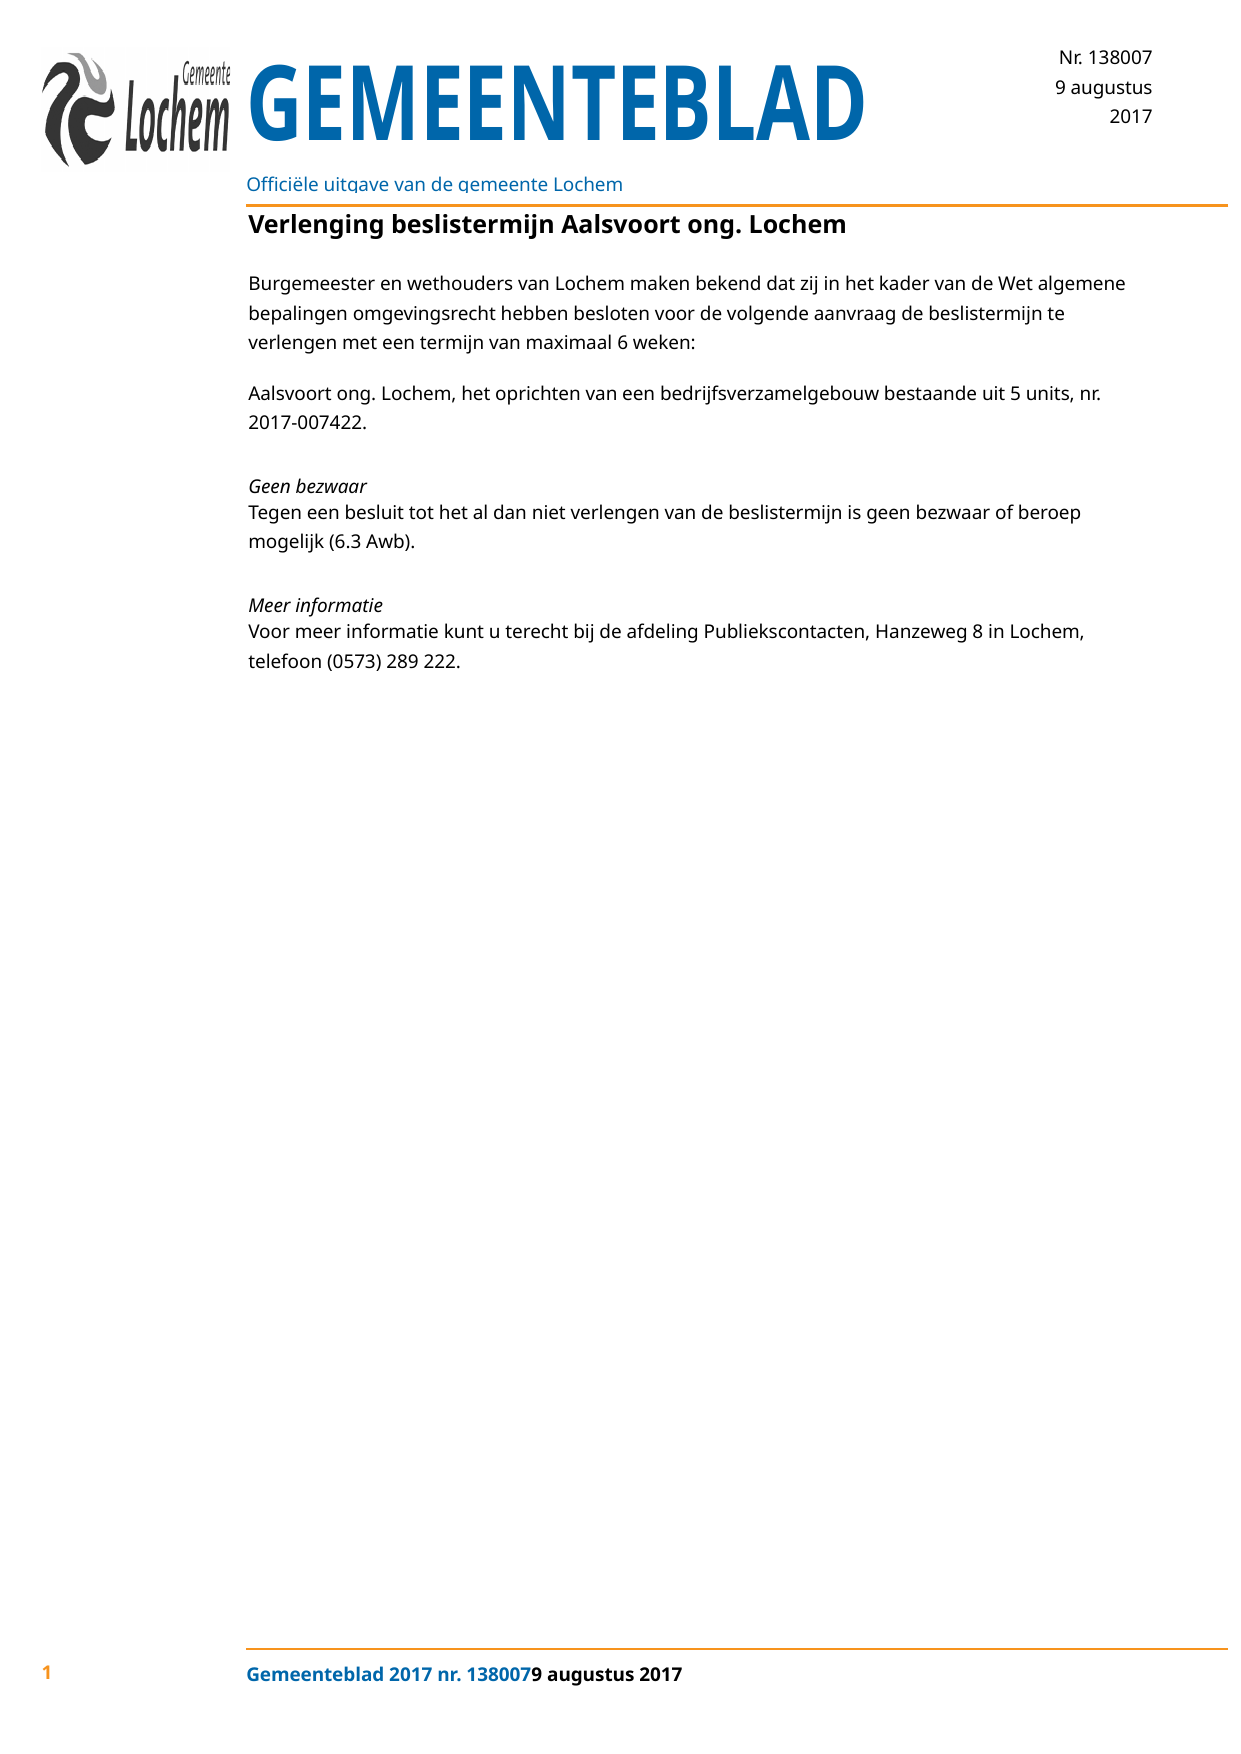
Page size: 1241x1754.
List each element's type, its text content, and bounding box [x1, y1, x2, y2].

text Burgemeester en wethouders van Lochem maken bekend dat zij in het kader van de Wet algemene bepalingen omgevingsrecht hebben besloten voor de volgende aanvraag de beslistermijn te verlengen met een termijn van maximaal 6 weken: [248, 270, 1152, 355]
text Aalsvoort ong. Lochem, het oprichten van een bedrijfsverzamelgebouw bestaande uit 5 units, nr. 2017-007422. [248, 380, 1152, 435]
text Voor meer informatie kunt u terecht bij de afdeling Publiekscontacten, Hanzeweg 8 in Lochem, telefoon (0573) 289 222. [248, 618, 1152, 674]
text Geen bezwaar [248, 473, 1152, 499]
text Verlenging beslistermijn Aalsvoort ong. Lochem [248, 207, 1152, 241]
text Meer informatie [248, 593, 1152, 618]
text Tegen een besluit tot het al dan niet verlengen van de beslistermijn is geen bezwaar of beroep mogelijk (6.3 Awb). [248, 499, 1152, 554]
picture [41, 47, 231, 172]
